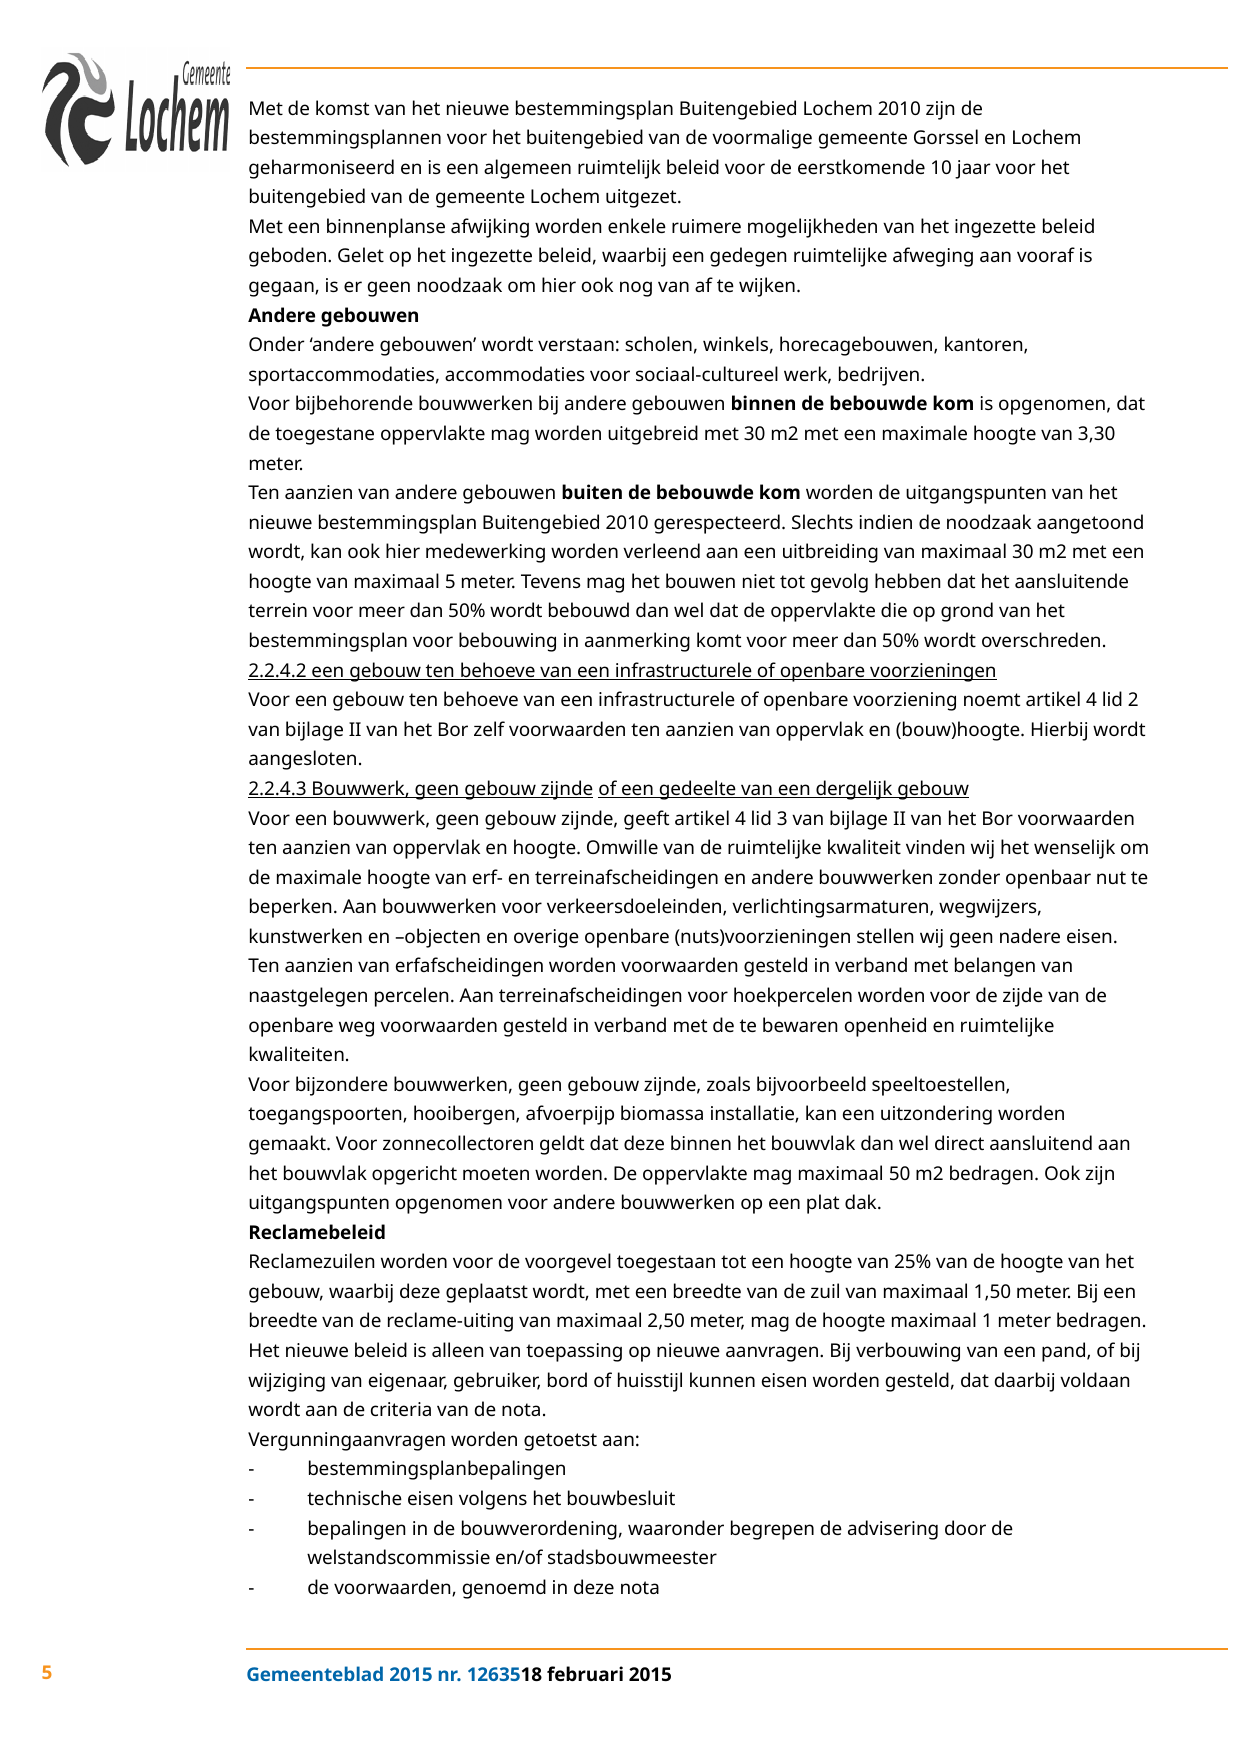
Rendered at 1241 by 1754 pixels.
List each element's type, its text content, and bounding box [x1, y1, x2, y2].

text Voor bijbehorende bouwwerken bij andere gebouwen binnen de bebouwde kom is opgenomen, dat de toegestane oppervlakte mag worden uitgebreid met 30 m2 met een maximale hoogte van 3,30 meter. [248, 391, 1152, 476]
text Voor een gebouw ten behoeve van een infrastructurele of openbare voorziening noemt artikel 4 lid 2 van bijlage II van het Bor zelf voorwaarden ten aanzien van oppervlak en (bouw)hoogte. Hierbij wordt aangesloten. [248, 686, 1152, 771]
text Ten aanzien van andere gebouwen buiten de bebouwde kom worden de uitgangspunten van het nieuwe bestemmingsplan Buitengebied 2010 gerespecteerd. Slechts indien de noodzaak aangetoond wordt, kan ook hier medewerking worden verleend aan een uitbreiding van maximaal 30 m2 met een hoogte van maximaal 5 meter. Tevens mag het bouwen niet tot gevolg hebben dat het aansluitende terrein voor meer dan 50% wordt bebouwd dan wel dat de oppervlakte die op grond van het bestemmingsplan voor bebouwing in aanmerking komt voor meer dan 50% wordt overschreden. [248, 479, 1152, 653]
text Onder ‘andere gebouwen’ wordt verstaan: scholen, winkels, horecagebouwen, kantoren, sportaccommodaties, accommodaties voor sociaal-cultureel werk, bedrijven. [248, 331, 1152, 387]
text 2.2.4.3 Bouwwerk, geen gebouw zijnde of een gedeelte van een dergelijk gebouw [248, 775, 1152, 801]
text Andere gebouwen [248, 302, 1152, 328]
text Reclamebeleid [248, 1219, 1152, 1245]
text Het nieuwe beleid is alleen van toepassing op nieuwe aanvragen. Bij verbouwing van een pand, of bij wijziging van eigenaar, gebruiker, bord of huisstijl kunnen eisen worden gesteld, dat daarbij voldaan wordt aan de criteria van de nota. [248, 1337, 1152, 1422]
list bepalingen in de bouwverordening, waaronder begrepen de advisering door de welstandscommissie en/of stadsbouwmeester [248, 1515, 1152, 1570]
text 2.2.4.2 een gebouw ten behoeve van een infrastructurele of openbare voorzieningen [248, 657, 1152, 683]
text Met een binnenplanse afwijking worden enkele ruimere mogelijkheden van het ingezette beleid geboden. Gelet op het ingezette beleid, waarbij een gedegen ruimtelijke afweging aan vooraf is gegaan, is er geen noodzaak om hier ook nog van af te wijken. [248, 213, 1152, 298]
picture [41, 47, 231, 172]
text Voor een bouwwerk, geen gebouw zijnde, geeft artikel 4 lid 3 van bijlage II van het Bor voorwaarden ten aanzien van oppervlak en hoogte. Omwille van de ruimtelijke kwaliteit vinden wij het wenselijk om de maximale hoogte van erf- en terreinafscheidingen en andere bouwwerken zonder openbaar nut te beperken. Aan bouwwerken voor verkeersdoeleinden, verlichtingsarmaturen, wegwijzers, kunstwerken en –objecten en overige openbare (nuts)voorzieningen stellen wij geen nadere eisen. Ten aanzien van erfafscheidingen worden voorwaarden gesteld in verband met belangen van naastgelegen percelen. Aan terreinafscheidingen voor hoekpercelen worden voor de zijde van de openbare weg voorwaarden gesteld in verband met de te bewaren openheid en ruimtelijke kwaliteiten. [248, 805, 1152, 1067]
text Vergunningaanvragen worden getoetst aan: [248, 1426, 1152, 1452]
list bestemmingsplanbepalingen [248, 1456, 1152, 1481]
list de voorwaarden, genoemd in deze nota [248, 1574, 1152, 1600]
list technische eisen volgens het bouwbesluit [248, 1485, 1152, 1511]
text Voor bijzondere bouwwerken, geen gebouw zijnde, zoals bijvoorbeeld speeltoestellen, toegangspoorten, hooibergen, afvoerpijp biomassa installatie, kan een uitzondering worden gemaakt. Voor zonnecollectoren geldt dat deze binnen het bouwvlak dan wel direct aansluitend aan het bouwvlak opgericht moeten worden. De oppervlakte mag maximaal 50 m2 bedragen. Ook zijn uitgangspunten opgenomen voor andere bouwwerken op een plat dak. [248, 1071, 1152, 1215]
text Reclamezuilen worden voor de voorgevel toegestaan tot een hoogte van 25% van de hoogte van het gebouw, waarbij deze geplaatst wordt, met een breedte van de zuil van maximaal 1,50 meter. Bij een breedte van de reclame-uiting van maximaal 2,50 meter, mag de hoogte maximaal 1 meter bedragen. [248, 1248, 1152, 1333]
text Met de komst van het nieuwe bestemmingsplan Buitengebied Lochem 2010 zijn de bestemmingsplannen voor het buitengebied van de voormalige gemeente Gorssel en Lochem geharmoniseerd en is een algemeen ruimtelijk beleid voor de eerstkomende 10 jaar voor het buitengebied van de gemeente Lochem uitgezet. [248, 95, 1152, 209]
